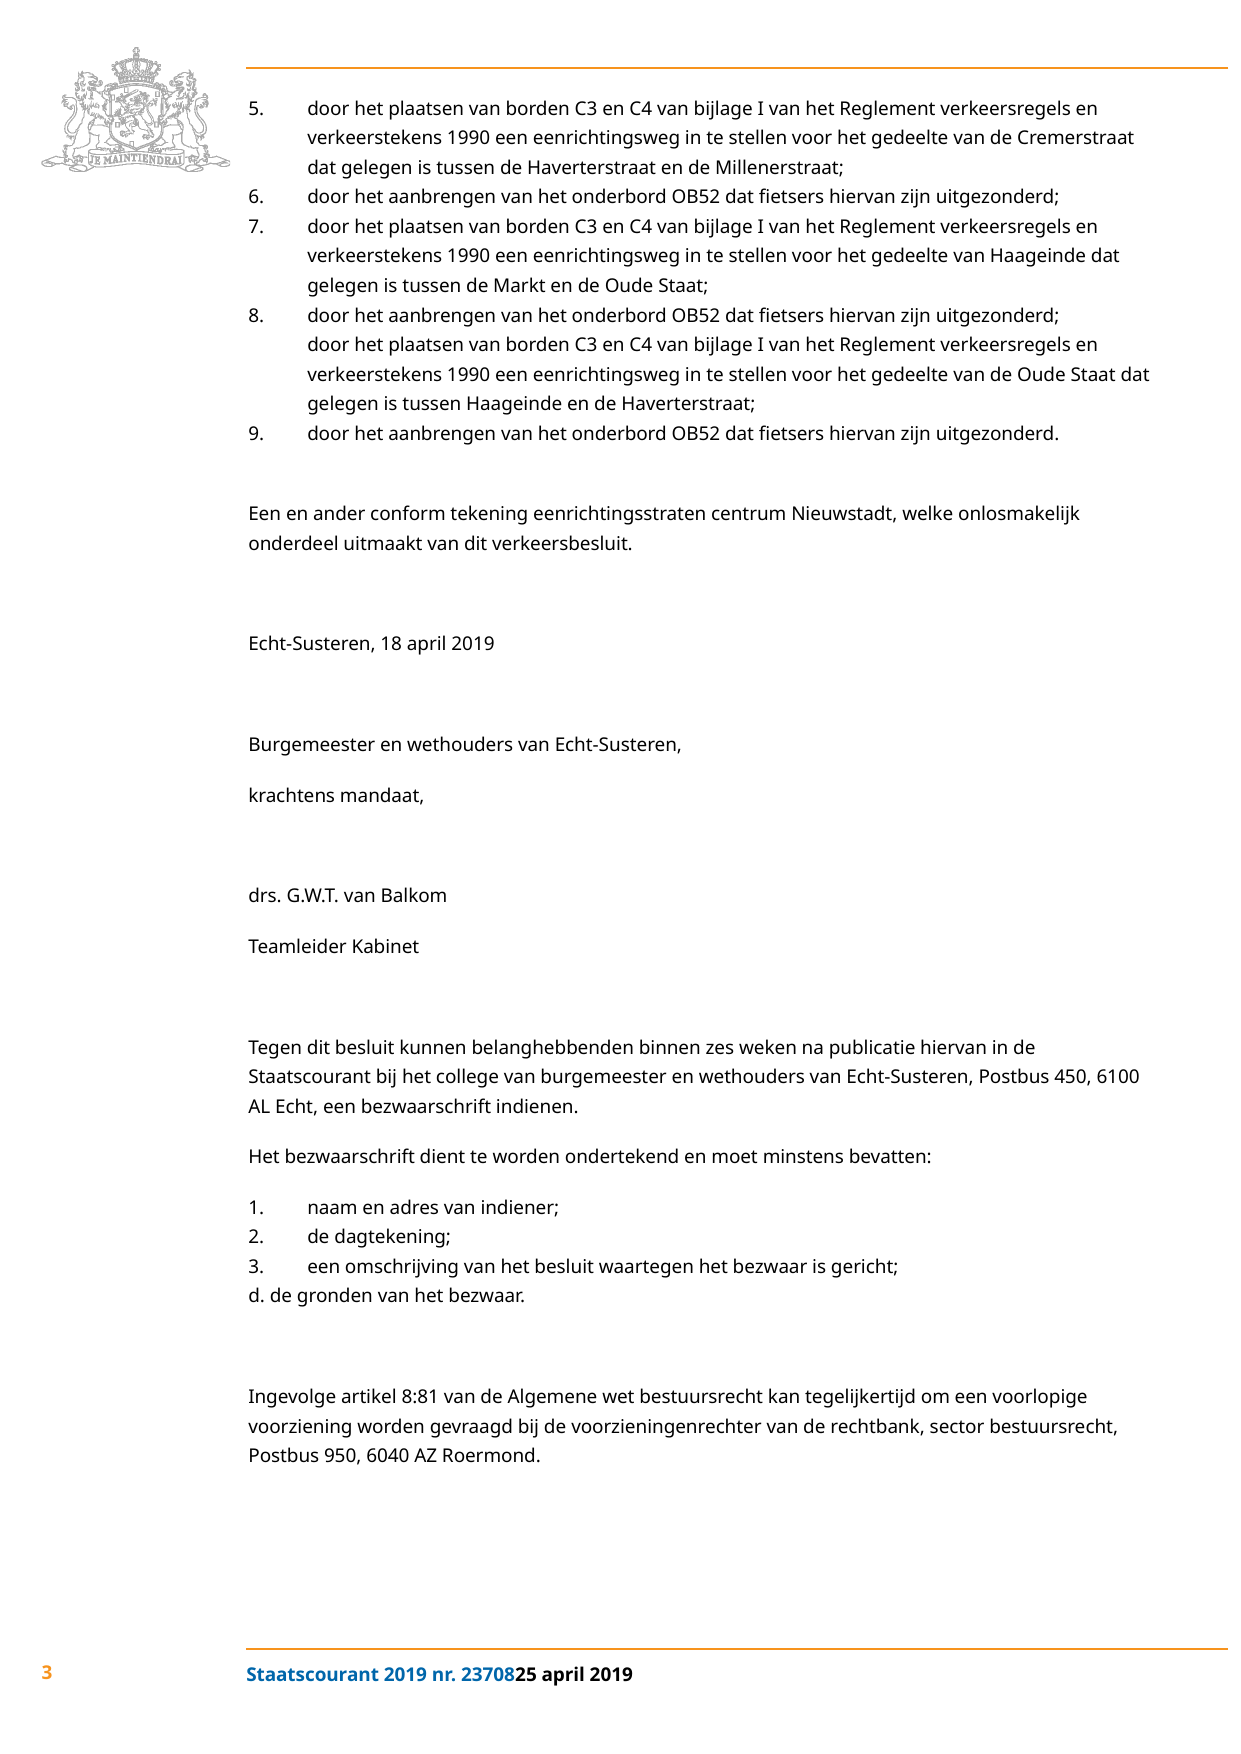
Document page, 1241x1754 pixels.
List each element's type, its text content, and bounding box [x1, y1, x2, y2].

text Echt-Susteren, 18 april 2019 [248, 631, 1152, 656]
list een omschrijving van het besluit waartegen het bezwaar is gericht; [248, 1253, 1152, 1279]
text Tegen dit besluit kunnen belanghebbenden binnen zes weken na publicatie hiervan in de Staatscourant bij het college van burgemeester en wethouders van Echt-Susteren, Postbus 450, 6100 AL Echt, een bezwaarschrift indienen. [248, 1034, 1152, 1119]
text Een en ander conform tekening eenrichtingsstraten centrum Nieuwstadt, welke onlosmakelijk onderdeel uitmaakt van dit verkeersbesluit. [248, 500, 1152, 556]
list de dagtekening; [248, 1223, 1152, 1249]
list naam en adres van indiener; [248, 1194, 1152, 1220]
text d. de gronden van het bezwaar. [248, 1283, 1152, 1308]
text krachtens mandaat, [248, 782, 1152, 808]
text Teamleider Kabinet [248, 933, 1152, 959]
text Burgemeester en wethouders van Echt-Susteren, [248, 731, 1152, 757]
list door het plaatsen van borden C3 en C4 van bijlage I van het Reglement verkeersregels en verkeerstekens 1990 een eenrichtingsweg in te stellen voor het gedeelte van de Oude Staat dat gelegen is tussen Haageinde en de Haverterstraat; [248, 331, 1152, 416]
list door het aanbrengen van het onderbord OB52 dat fietsers hiervan zijn uitgezonderd. [248, 420, 1152, 446]
list door het aanbrengen van het onderbord OB52 dat fietsers hiervan zijn uitgezonderd; [248, 302, 1152, 328]
picture [41, 47, 231, 172]
text drs. G.W.T. van Balkom [248, 883, 1152, 908]
list door het plaatsen van borden C3 en C4 van bijlage I van het Reglement verkeersregels en verkeerstekens 1990 een eenrichtingsweg in te stellen voor het gedeelte van de Cremerstraat dat gelegen is tussen de Haverterstraat en de Millenerstraat; [248, 95, 1152, 180]
list door het aanbrengen van het onderbord OB52 dat fietsers hiervan zijn uitgezonderd; [248, 183, 1152, 209]
list door het plaatsen van borden C3 en C4 van bijlage I van het Reglement verkeersregels en verkeerstekens 1990 een eenrichtingsweg in te stellen voor het gedeelte van Haageinde dat gelegen is tussen de Markt en de Oude Staat; [248, 213, 1152, 298]
text Ingevolge artikel 8:81 van de Algemene wet bestuursrecht kan tegelijkertijd om een voorlopige voorziening worden gevraagd bij de voorzieningenrechter van de rechtbank, sector bestuursrecht, Postbus 950, 6040 AZ Roermond. [248, 1383, 1152, 1468]
text Het bezwaarschrift dient te worden ondertekend en moet minstens bevatten: [248, 1143, 1152, 1169]
